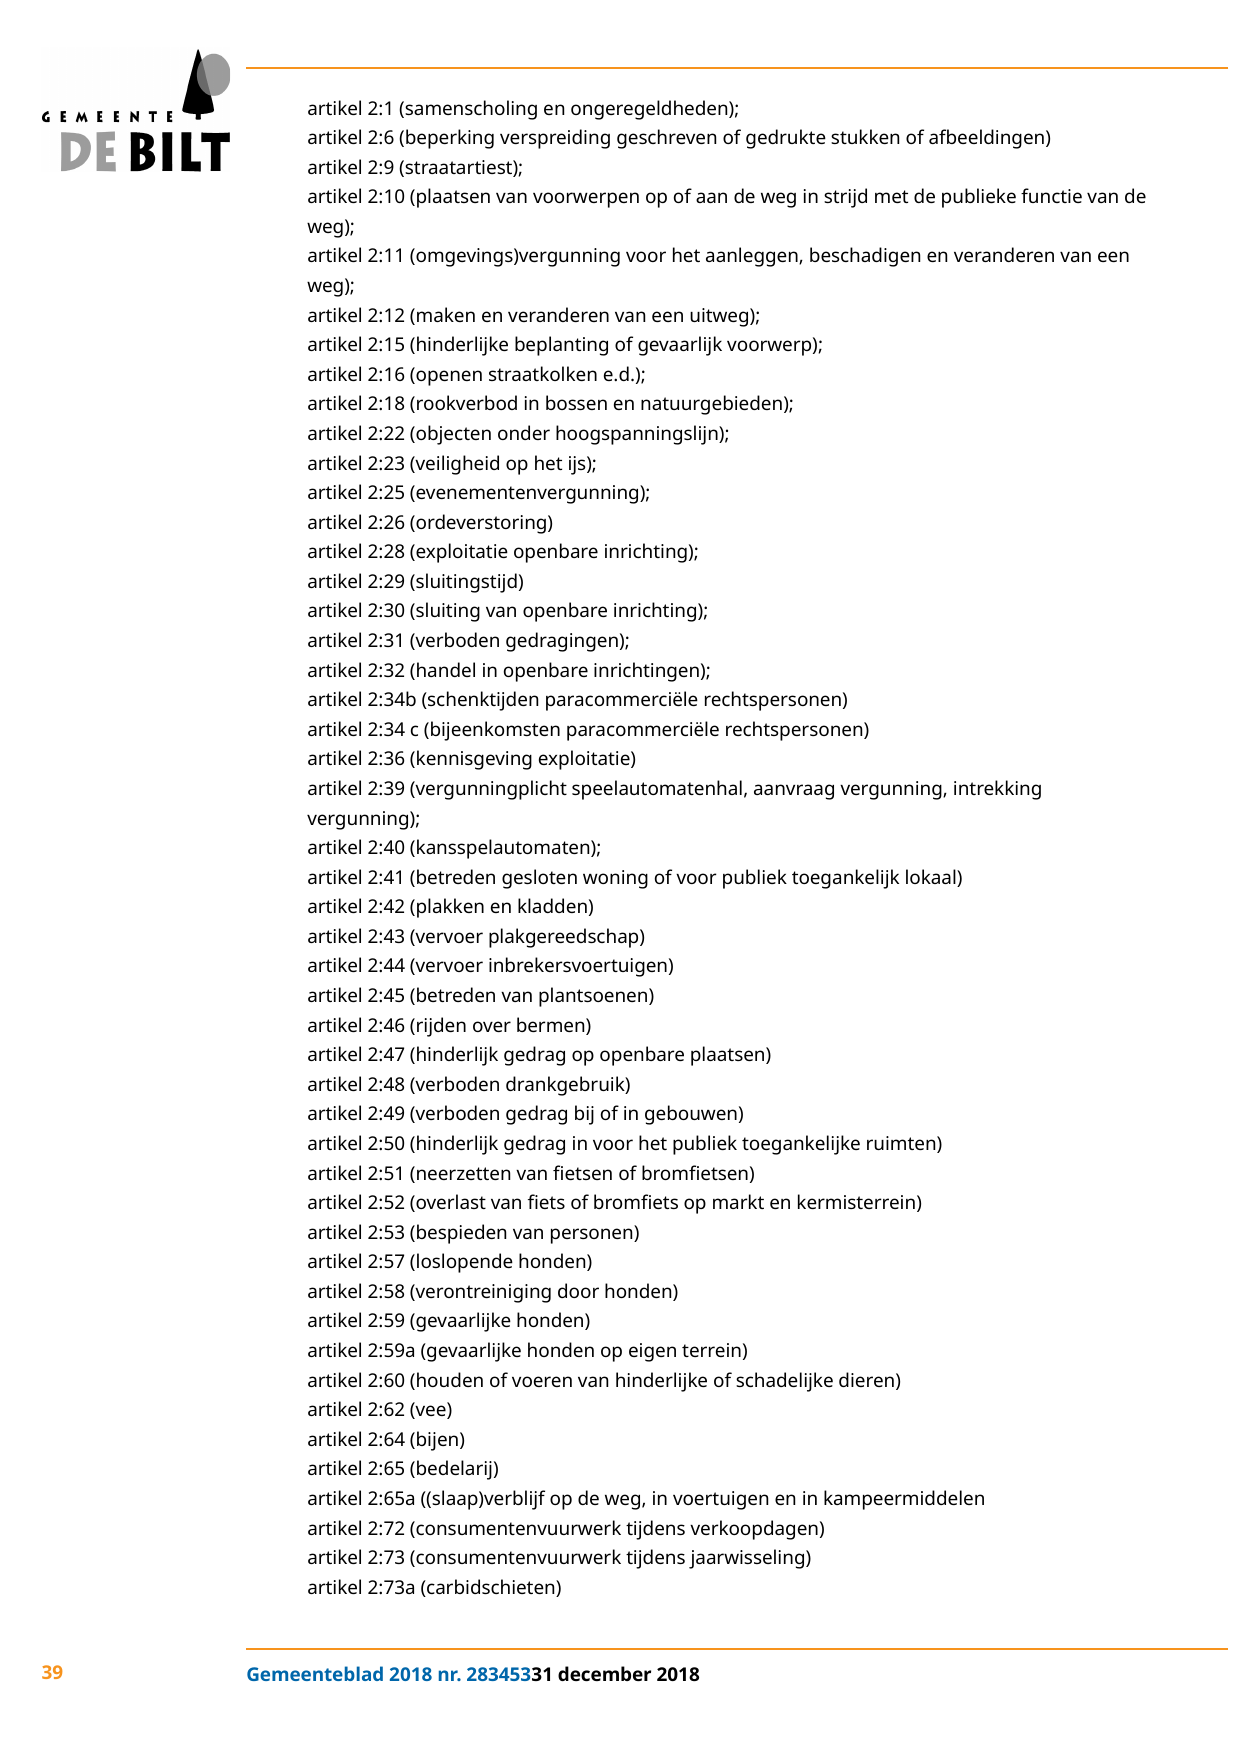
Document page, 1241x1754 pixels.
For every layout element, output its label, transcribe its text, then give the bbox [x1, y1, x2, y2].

list artikel 2:73a (carbidschieten) [248, 1574, 1152, 1600]
list artikel 2:26 (ordeverstoring) [248, 509, 1152, 535]
list artikel 2:46 (rijden over bermen) [248, 1012, 1152, 1038]
list artikel 2:41 (betreden gesloten woning of voor publiek toegankelijk lokaal) [248, 864, 1152, 890]
list artikel 2:62 (vee) [248, 1396, 1152, 1422]
list artikel 2:23 (veiligheid op het ijs); [248, 450, 1152, 476]
list artikel 2:44 (vervoer inbrekersvoertuigen) [248, 953, 1152, 978]
list artikel 2:34b (schenktijden paracommerciële rechtspersonen) [248, 686, 1152, 712]
list artikel 2:11 (omgevings)vergunning voor het aanleggen, beschadigen en veranderen van een weg); [248, 243, 1152, 298]
list artikel 2:6 (beperking verspreiding geschreven of gedrukte stukken of afbeeldingen) [248, 124, 1152, 150]
list artikel 2:30 (sluiting van openbare inrichting); [248, 598, 1152, 623]
list artikel 2:34 c (bijeenkomsten paracommerciële rechtspersonen) [248, 716, 1152, 742]
picture [41, 47, 231, 172]
list artikel 2:9 (straatartiest); [248, 154, 1152, 180]
list artikel 2:1 (samenscholing en ongeregeldheden); [248, 95, 1152, 121]
list artikel 2:50 (hinderlijk gedrag in voor het publiek toegankelijke ruimten) [248, 1130, 1152, 1156]
list artikel 2:65a ((slaap)verblijf op de weg, in voertuigen en in kampeermiddelen [248, 1485, 1152, 1511]
list artikel 2:72 (consumentenvuurwerk tijdens verkoopdagen) [248, 1515, 1152, 1541]
list artikel 2:57 (loslopende honden) [248, 1248, 1152, 1274]
list artikel 2:64 (bijen) [248, 1426, 1152, 1452]
list artikel 2:60 (houden of voeren van hinderlijke of schadelijke dieren) [248, 1367, 1152, 1393]
list artikel 2:59a (gevaarlijke honden op eigen terrein) [248, 1337, 1152, 1363]
list artikel 2:22 (objecten onder hoogspanningslijn); [248, 420, 1152, 446]
list artikel 2:25 (evenementenvergunning); [248, 479, 1152, 505]
list artikel 2:59 (gevaarlijke honden) [248, 1308, 1152, 1333]
list artikel 2:51 (neerzetten van fietsen of bromfietsen) [248, 1160, 1152, 1186]
list artikel 2:58 (verontreiniging door honden) [248, 1278, 1152, 1304]
list artikel 2:15 (hinderlijke beplanting of gevaarlijk voorwerp); [248, 331, 1152, 357]
list artikel 2:12 (maken en veranderen van een uitweg); [248, 302, 1152, 328]
list artikel 2:36 (kennisgeving exploitatie) [248, 746, 1152, 771]
list artikel 2:65 (bedelarij) [248, 1456, 1152, 1481]
list artikel 2:40 (kansspelautomaten); [248, 834, 1152, 860]
list artikel 2:53 (bespieden van personen) [248, 1219, 1152, 1245]
list artikel 2:45 (betreden van plantsoenen) [248, 982, 1152, 1008]
list artikel 2:16 (openen straatkolken e.d.); [248, 361, 1152, 387]
list artikel 2:47 (hinderlijk gedrag op openbare plaatsen) [248, 1041, 1152, 1067]
list artikel 2:18 (rookverbod in bossen en natuurgebieden); [248, 391, 1152, 416]
list artikel 2:29 (sluitingstijd) [248, 568, 1152, 594]
list artikel 2:43 (vervoer plakgereedschap) [248, 923, 1152, 949]
list artikel 2:31 (verboden gedragingen); [248, 627, 1152, 653]
list artikel 2:42 (plakken en kladden) [248, 893, 1152, 919]
list artikel 2:28 (exploitatie openbare inrichting); [248, 538, 1152, 564]
list artikel 2:32 (handel in openbare inrichtingen); [248, 657, 1152, 683]
list artikel 2:52 (overlast van fiets of bromfiets op markt en kermisterrein) [248, 1189, 1152, 1215]
list artikel 2:39 (vergunningplicht speelautomatenhal, aanvraag vergunning, intrekking vergunning); [248, 775, 1152, 831]
list artikel 2:48 (verboden drankgebruik) [248, 1071, 1152, 1097]
list artikel 2:73 (consumentenvuurwerk tijdens jaarwisseling) [248, 1544, 1152, 1570]
list artikel 2:49 (verboden gedrag bij of in gebouwen) [248, 1101, 1152, 1126]
list artikel 2:10 (plaatsen van voorwerpen op of aan de weg in strijd met de publieke functie van de weg); [248, 183, 1152, 239]
